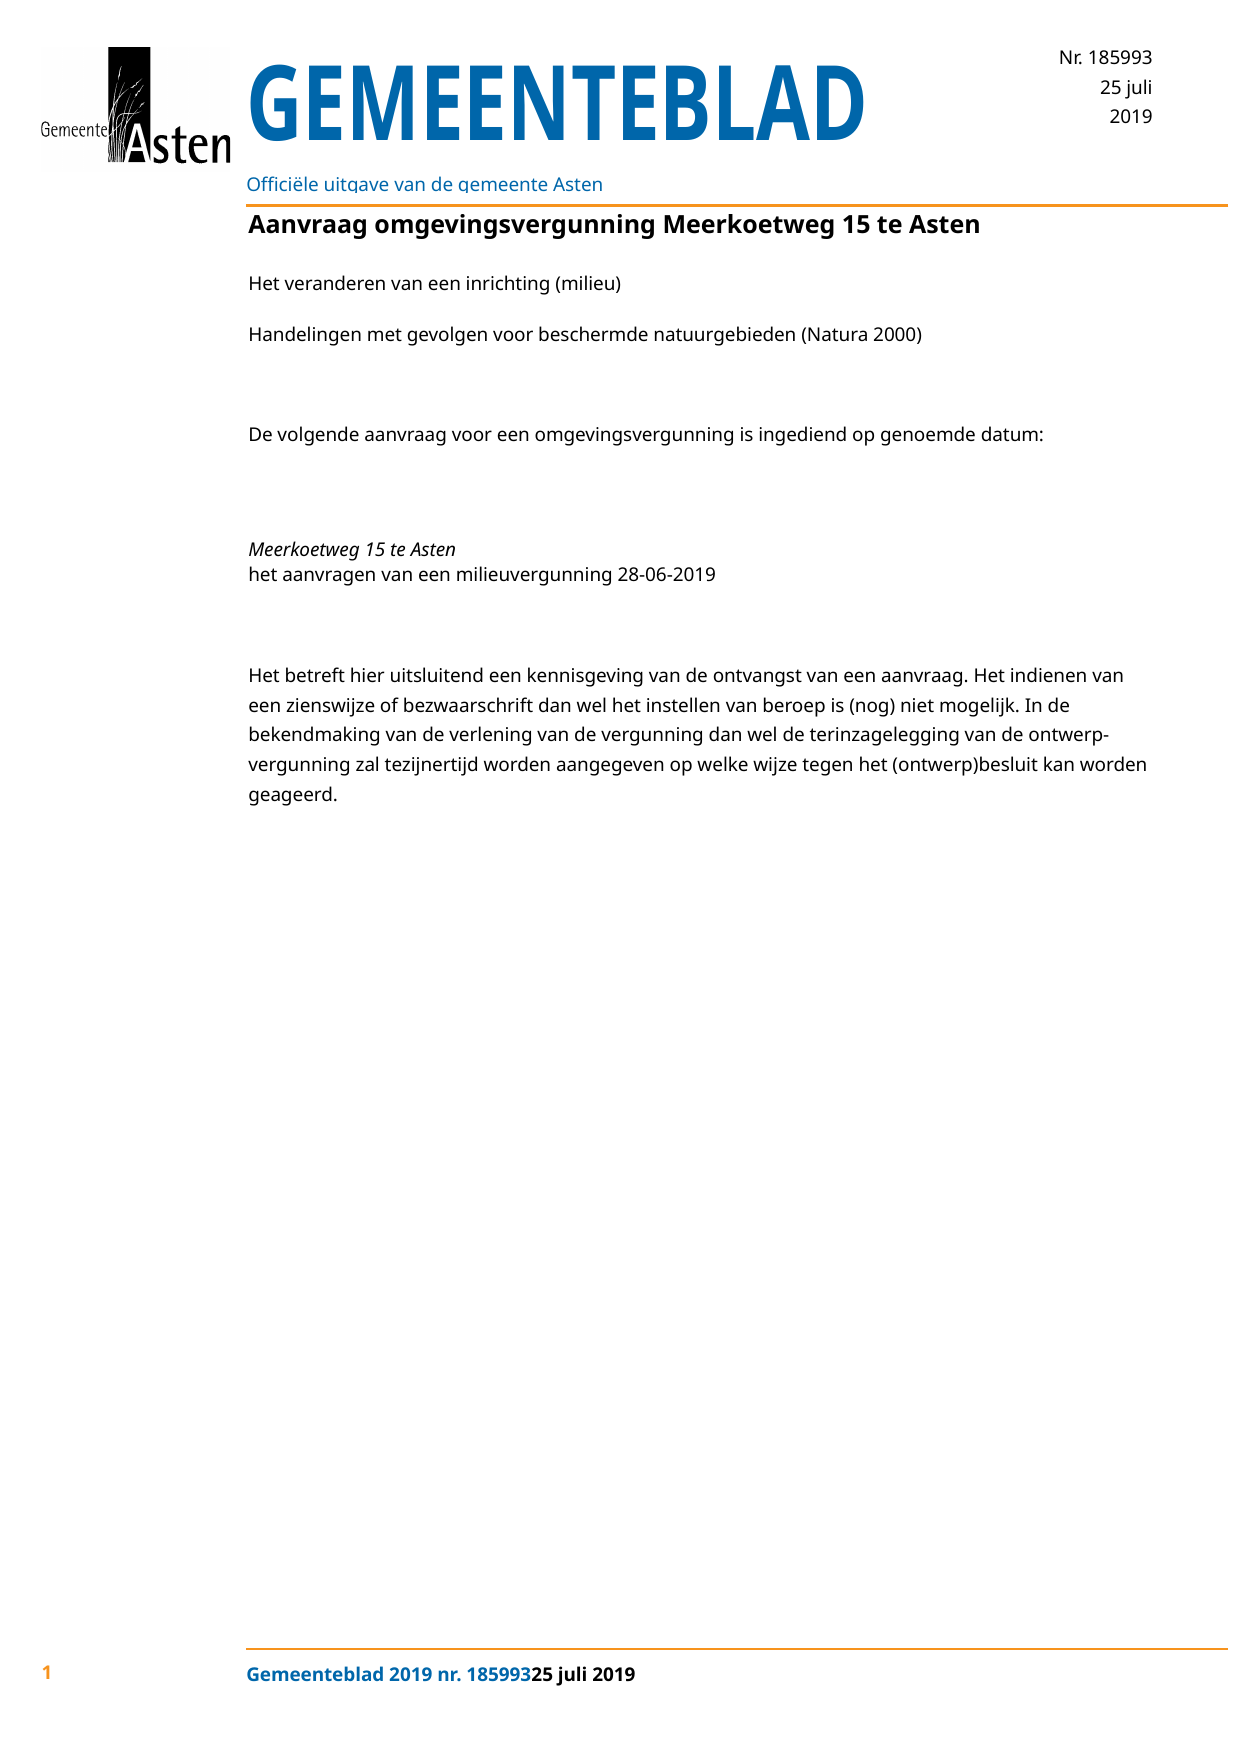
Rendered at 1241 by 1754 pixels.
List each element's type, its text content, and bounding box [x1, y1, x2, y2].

text het aanvragen van een milieuvergunning 28-06-2019 [248, 562, 1152, 587]
text Meerkoetweg 15 te Asten [248, 536, 1152, 562]
text Handelingen met gevolgen voor beschermde natuurgebieden (Natura 2000) [248, 321, 1152, 346]
text De volgende aanvraag voor een omgevingsvergunning is ingediend op genoemde datum: [248, 422, 1152, 447]
text Het betreft hier uitsluitend een kennisgeving van de ontvangst van een aanvraag. Het indienen van een zienswijze of bezwaarschrift dan wel het instellen van beroep is (nog) niet mogelijk. In de bekendmaking van de verlening van de vergunning dan wel de terinzagelegging van de ontwerp-vergunning zal tezijnertijd worden aangegeven op welke wijze tegen het (ontwerp)besluit kan worden geageerd. [248, 662, 1152, 807]
text Het veranderen van een inrichting (milieu) [248, 270, 1152, 296]
text Aanvraag omgevingsvergunning Meerkoetweg 15 te Asten [248, 207, 1152, 241]
picture [41, 47, 231, 172]
